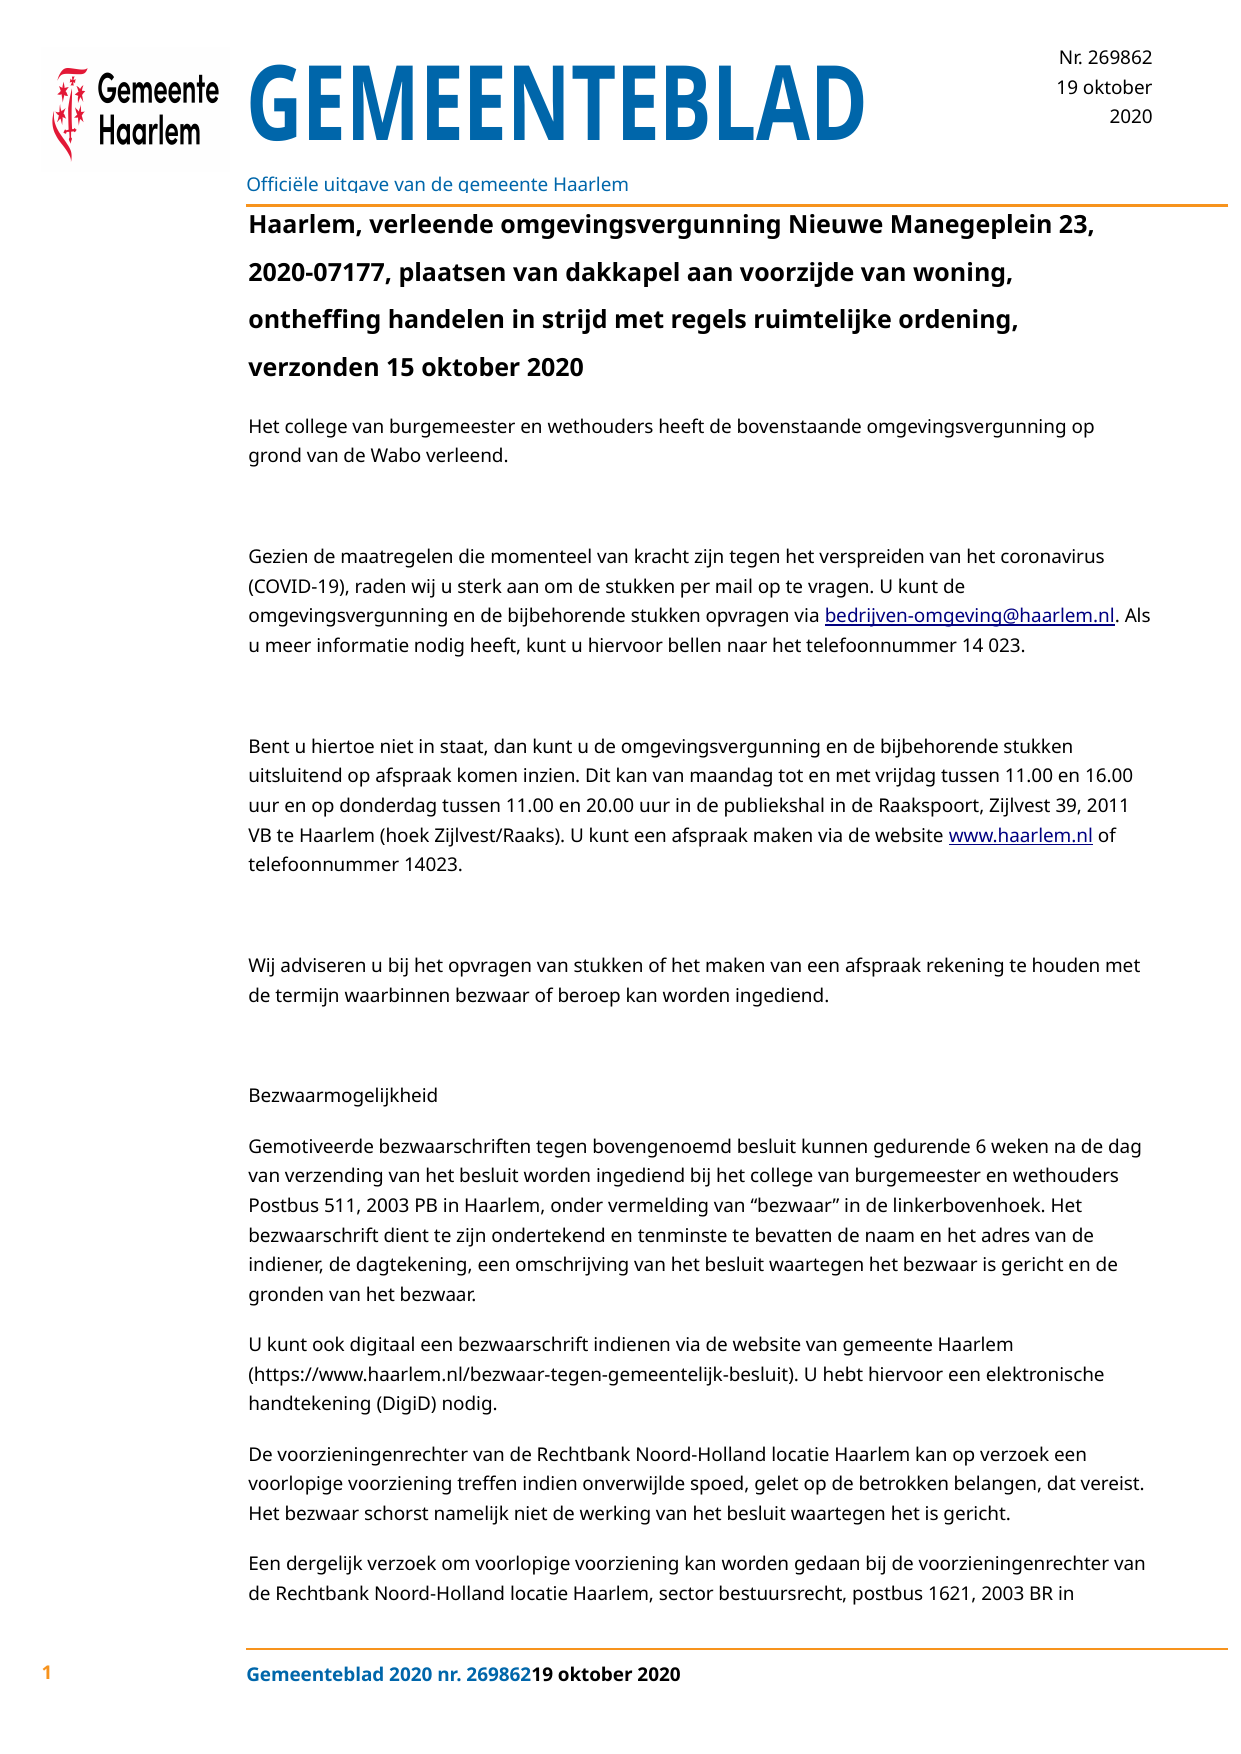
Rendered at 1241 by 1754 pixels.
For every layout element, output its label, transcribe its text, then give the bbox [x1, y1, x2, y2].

picture [41, 47, 231, 172]
text Wij adviseren u bij het opvragen van stukken of het maken van een afspraak rekening te houden met de termijn waarbinnen bezwaar of beroep kan worden ingediend. [248, 952, 1152, 1008]
text U kunt ook digitaal een bezwaarschrift indienen via de website van gemeente Haarlem (https://www.haarlem.nl/bezwaar-tegen-gemeentelijk-besluit). U hebt hiervoor een elektronische handtekening (DigiD) nodig. [248, 1331, 1152, 1416]
text Bent u hiertoe niet in staat, dan kunt u de omgevingsvergunning en de bijbehorende stukken uitsluitend op afspraak komen inzien. Dit kan van maandag tot en met vrijdag tussen 11.00 en 16.00 uur en op donderdag tussen 11.00 en 20.00 uur in de publiekshal in de Raakspoort, Zijlvest 39, 2011 VB te Haarlem (hoek Zijlvest/Raaks). U kunt een afspraak maken via de website www.haarlem.nl of telefoonnummer 14023. [248, 733, 1152, 877]
text Gezien de maatregelen die momenteel van kracht zijn tegen het verspreiden van het coronavirus (COVID-19), raden wij u sterk aan om de stukken per mail op te vragen. U kunt de omgevingsvergunning en de bijbehorende stukken opvragen via bedrijven-omgeving@haarlem.nl. Als u meer informatie nodig heeft, kunt u hiervoor bellen naar het telefoonnummer 14 023. [248, 543, 1152, 658]
text Haarlem, verleende omgevingsvergunning Nieuwe Manegeplein 23, 2020-07177, plaatsen van dakkapel aan voorzijde van woning, ontheffing handelen in strijd met regels ruimtelijke ordening, verzonden 15 oktober 2020 [248, 207, 1152, 384]
text Een dergelijk verzoek om voorlopige voorziening kan worden gedaan bij de voorzieningenrechter van de Rechtbank Noord-Holland locatie Haarlem, sector bestuursrecht, postbus 1621, 2003 BR in [248, 1551, 1152, 1606]
text De voorzieningenrechter van de Rechtbank Noord-Holland locatie Haarlem kan op verzoek een voorlopige voorziening treffen indien onverwijlde spoed, gelet op de betrokken belangen, dat vereist. Het bezwaar schorst namelijk niet de werking van het besluit waartegen het is gericht. [248, 1441, 1152, 1526]
text Het college van burgemeester en wethouders heeft de bovenstaande omgevingsvergunning op grond van de Wabo verleend. [248, 413, 1152, 468]
text Bezwaarmogelijkheid [248, 1083, 1152, 1108]
text Gemotiveerde bezwaarschriften tegen bovengenoemd besluit kunnen gedurende 6 weken na de dag van verzending van het besluit worden ingediend bij het college van burgemeester en wethouders Postbus 511, 2003 PB in Haarlem, onder vermelding van “bezwaar” in de linkerbovenhoek. Het bezwaarschrift dient te zijn ondertekend en tenminste te bevatten de naam en het adres van de indiener, de dagtekening, een omschrijving van het besluit waartegen het bezwaar is gericht en de gronden van het bezwaar. [248, 1133, 1152, 1307]
